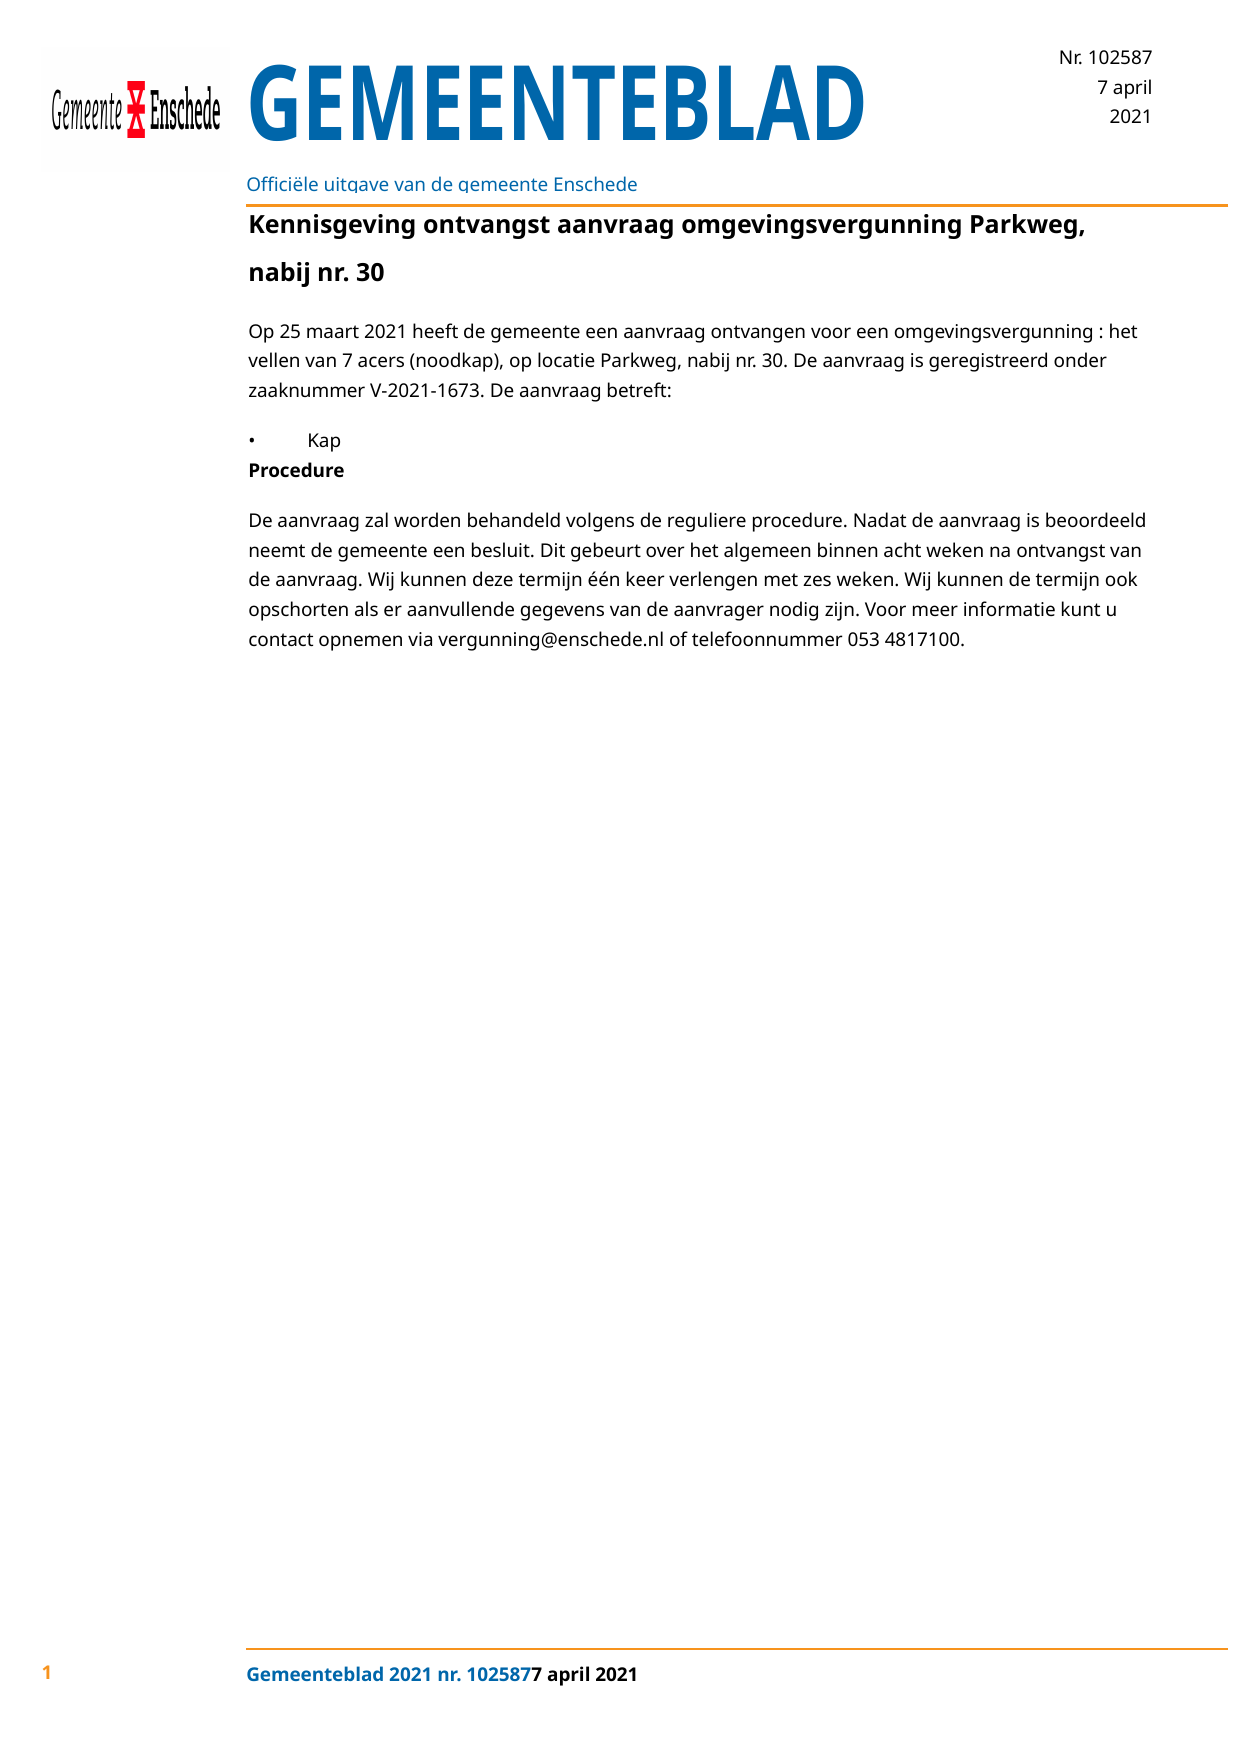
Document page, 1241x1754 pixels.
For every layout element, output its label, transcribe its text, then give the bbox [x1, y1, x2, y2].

picture [41, 47, 231, 172]
text Procedure [248, 457, 1152, 483]
text Op 25 maart 2021 heeft de gemeente een aanvraag ontvangen voor een omgevingsvergunning : het vellen van 7 acers (noodkap), op locatie Parkweg, nabij nr. 30. De aanvraag is geregistreerd onder zaaknummer V-2021-1673. De aanvraag betreft: [248, 318, 1152, 403]
text Kennisgeving ontvangst aanvraag omgevingsvergunning Parkweg, nabij nr. 30 [248, 207, 1152, 288]
text De aanvraag zal worden behandeld volgens de reguliere procedure. Nadat de aanvraag is beoordeeld neemt de gemeente een besluit. Dit gebeurt over het algemeen binnen acht weken na ontvangst van de aanvraag. Wij kunnen deze termijn één keer verlengen met zes weken. Wij kunnen de termijn ook opschorten als er aanvullende gegevens van de aanvrager nodig zijn. Voor meer informatie kunt u contact opnemen via vergunning@enschede.nl of telefoonnummer 053 4817100. [248, 507, 1152, 652]
list Kap [248, 427, 1152, 453]
